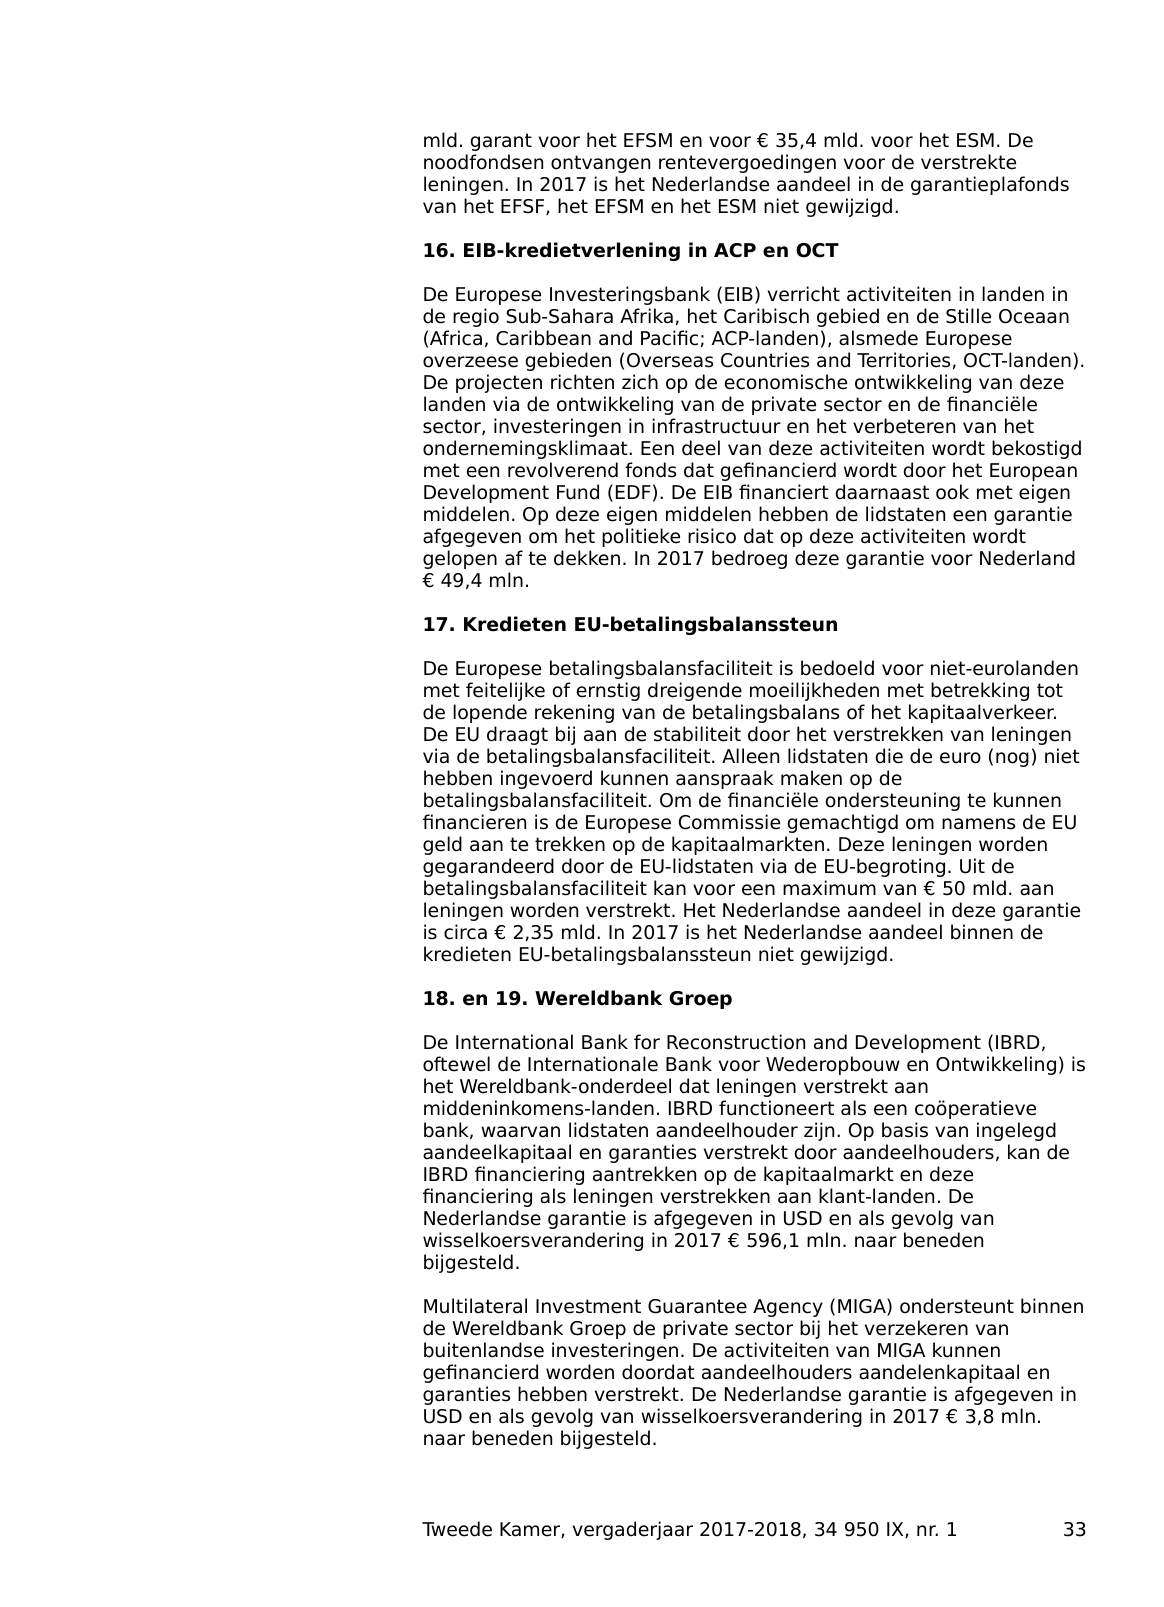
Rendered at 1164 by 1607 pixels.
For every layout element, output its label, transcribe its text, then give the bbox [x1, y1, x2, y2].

subtitle 18. en 19. Wereldbank Groep [422, 988, 1087, 1010]
text mld. garant voor het EFSM en voor € 35,4 mld. voor het ESM. De noodfondsen ontvangen rentevergoedingen voor de verstrekte leningen. In 2017 is het Nederlandse aandeel in de garantieplafonds van het EFSF, het EFSM en het ESM niet gewijzigd. [422, 130, 1087, 218]
text De Europese betalingsbalansfaciliteit is bedoeld voor niet-eurolanden met feitelijke of ernstig dreigende moeilijkheden met betrekking tot de lopende rekening van de betalingsbalans of het kapitaalverkeer. De EU draagt bij aan de stabiliteit door het verstrekken van leningen via de betalingsbalansfaciliteit. Alleen lidstaten die de euro (nog) niet hebben ingevoerd kunnen aanspraak maken op de betalingsbalansfaciliteit. Om de financiële ondersteuning te kunnen financieren is de Europese Commissie gemachtigd om namens de EU geld aan te trekken op de kapitaalmarkten. Deze leningen worden gegarandeerd door de EU-lidstaten via de EU-begroting. Uit de betalingsbalansfaciliteit kan voor een maximum van € 50 mld. aan leningen worden verstrekt. Het Nederlandse aandeel in deze garantie is circa € 2,35 mld. In 2017 is het Nederlandse aandeel binnen de kredieten EU-betalingsbalanssteun niet gewijzigd. [422, 658, 1087, 966]
subtitle 16. EIB-kredietverlening in ACP en OCT [422, 240, 1087, 262]
subtitle 17. Kredieten EU-betalingsbalanssteun [422, 614, 1087, 636]
text De Europese Investeringsbank (EIB) verricht activiteiten in landen in de regio Sub-Sahara Afrika, het Caribisch gebied en de Stille Oceaan (Africa, Caribbean and Pacific; ACP-landen), alsmede Europese overzeese gebieden (Overseas Countries and Territories, OCT-landen). De projecten richten zich op de economische ontwikkeling van deze landen via de ontwikkeling van de private sector en de financiële sector, investeringen in infrastructuur en het verbeteren van het ondernemingsklimaat. Een deel van deze activiteiten wordt bekostigd met een revolverend fonds dat gefinancierd wordt door het European Development Fund (EDF). De EIB financiert daarnaast ook met eigen middelen. Op deze eigen middelen hebben de lidstaten een garantie afgegeven om het politieke risico dat op deze activiteiten wordt gelopen af te dekken. In 2017 bedroeg deze garantie voor Nederland € 49,4 mln. [422, 284, 1087, 592]
text Multilateral Investment Guarantee Agency (MIGA) ondersteunt binnen de Wereldbank Groep de private sector bij het verzekeren van buitenlandse investeringen. De activiteiten van MIGA kunnen gefinancierd worden doordat aandeelhouders aandelenkapitaal en garanties hebben verstrekt. De Nederlandse garantie is afgegeven in USD en als gevolg van wisselkoersverandering in 2017 € 3,8 mln. naar beneden bijgesteld. [422, 1296, 1087, 1450]
text De International Bank for Reconstruction and Development (IBRD, oftewel de Internationale Bank voor Wederopbouw en Ontwikkeling) is het Wereldbank-onderdeel dat leningen verstrekt aan middeninkomens-landen. IBRD functioneert als een coöperatieve bank, waarvan lidstaten aandeelhouder zijn. Op basis van ingelegd aandeelkapitaal en garanties verstrekt door aandeelhouders, kan de IBRD financiering aantrekken op de kapitaalmarkt en deze financiering als leningen verstrekken aan klant-landen. De Nederlandse garantie is afgegeven in USD en als gevolg van wisselkoersverandering in 2017 € 596,1 mln. naar beneden bijgesteld. [422, 1032, 1087, 1274]
